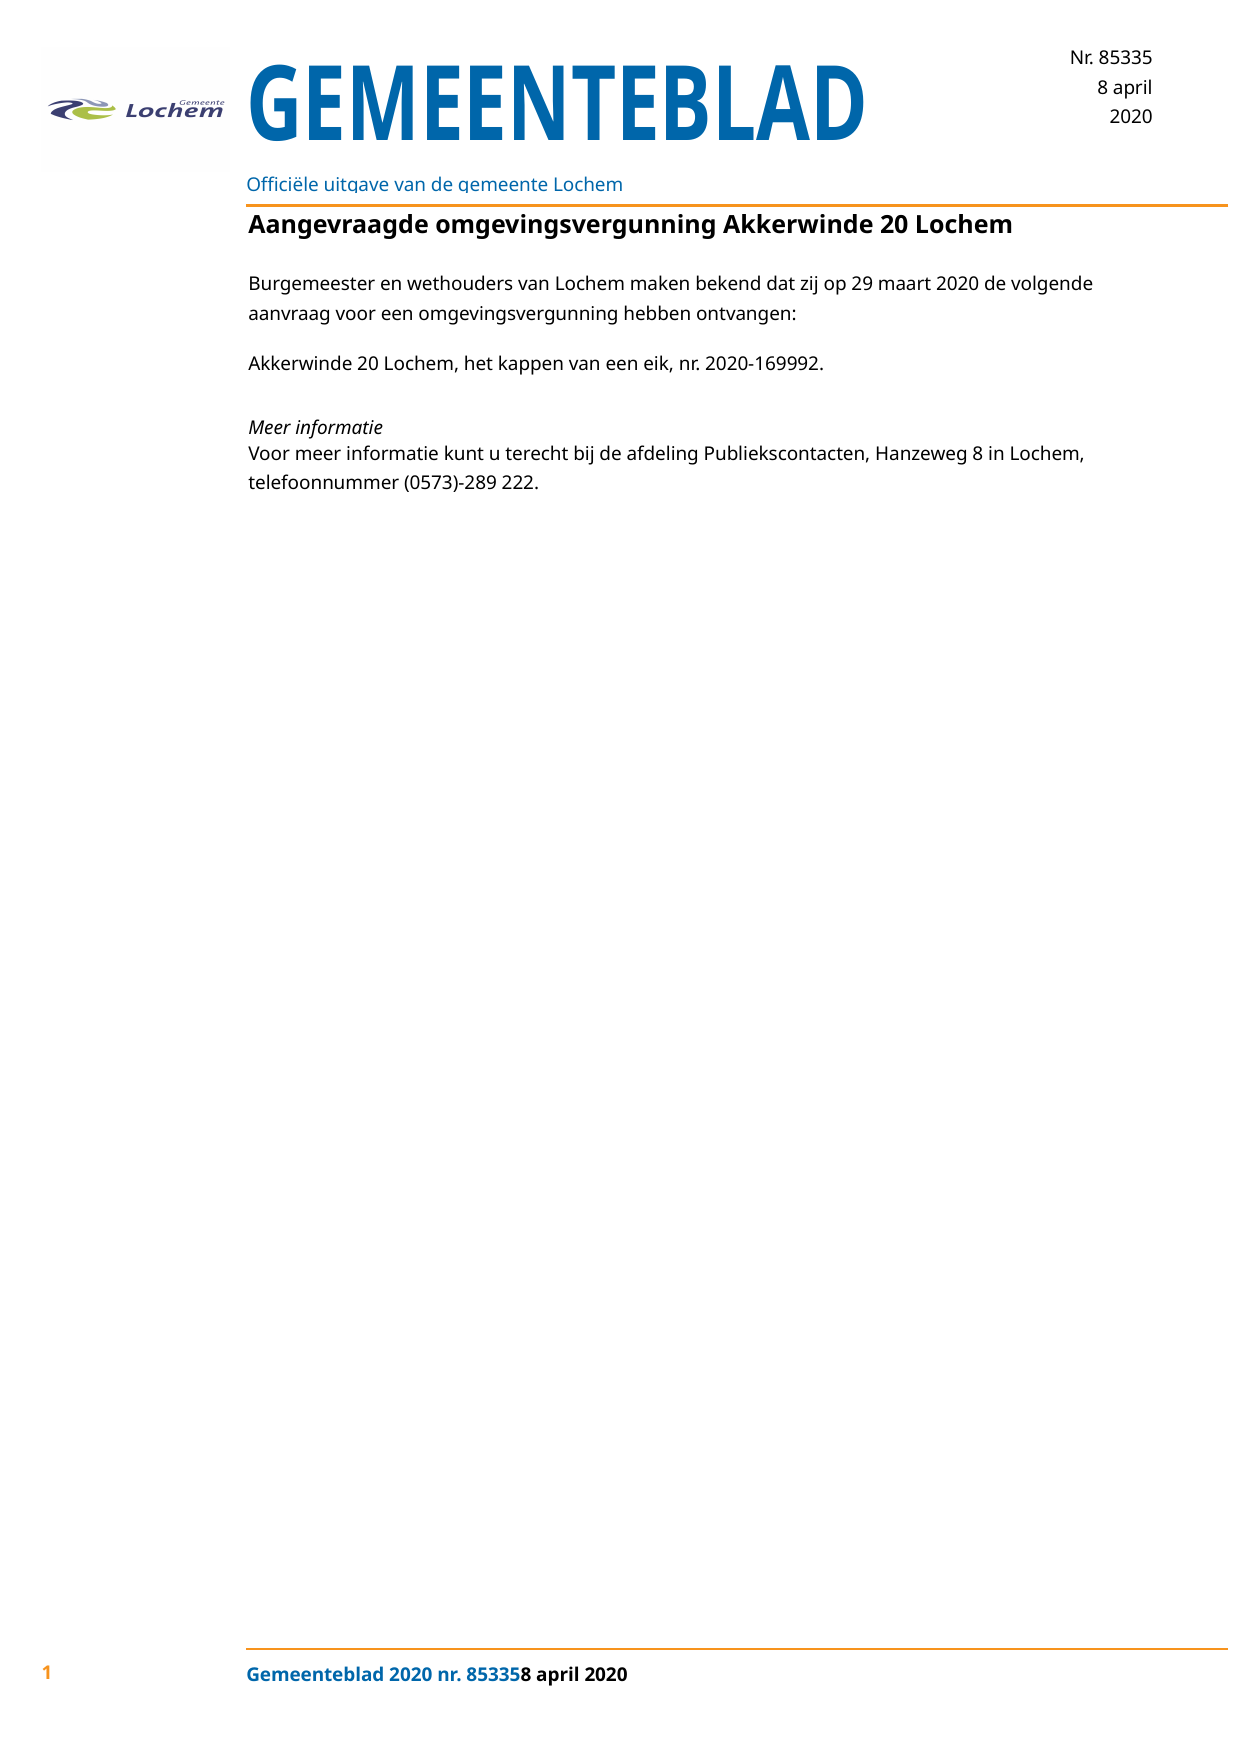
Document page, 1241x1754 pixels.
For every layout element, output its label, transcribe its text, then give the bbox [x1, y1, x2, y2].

text Akkerwinde 20 Lochem, het kappen van een eik, nr. 2020-169992. [248, 350, 1152, 376]
text Voor meer informatie kunt u terecht bij de afdeling Publiekscontacten, Hanzeweg 8 in Lochem, telefoonnummer (0573)-289 222. [248, 440, 1152, 495]
text Aangevraagde omgevingsvergunning Akkerwinde 20 Lochem [248, 207, 1152, 241]
text Burgemeester en wethouders van Lochem maken bekend dat zij op 29 maart 2020 de volgende aanvraag voor een omgevingsvergunning hebben ontvangen: [248, 270, 1152, 326]
picture [41, 47, 231, 172]
text Meer informatie [248, 414, 1152, 440]
